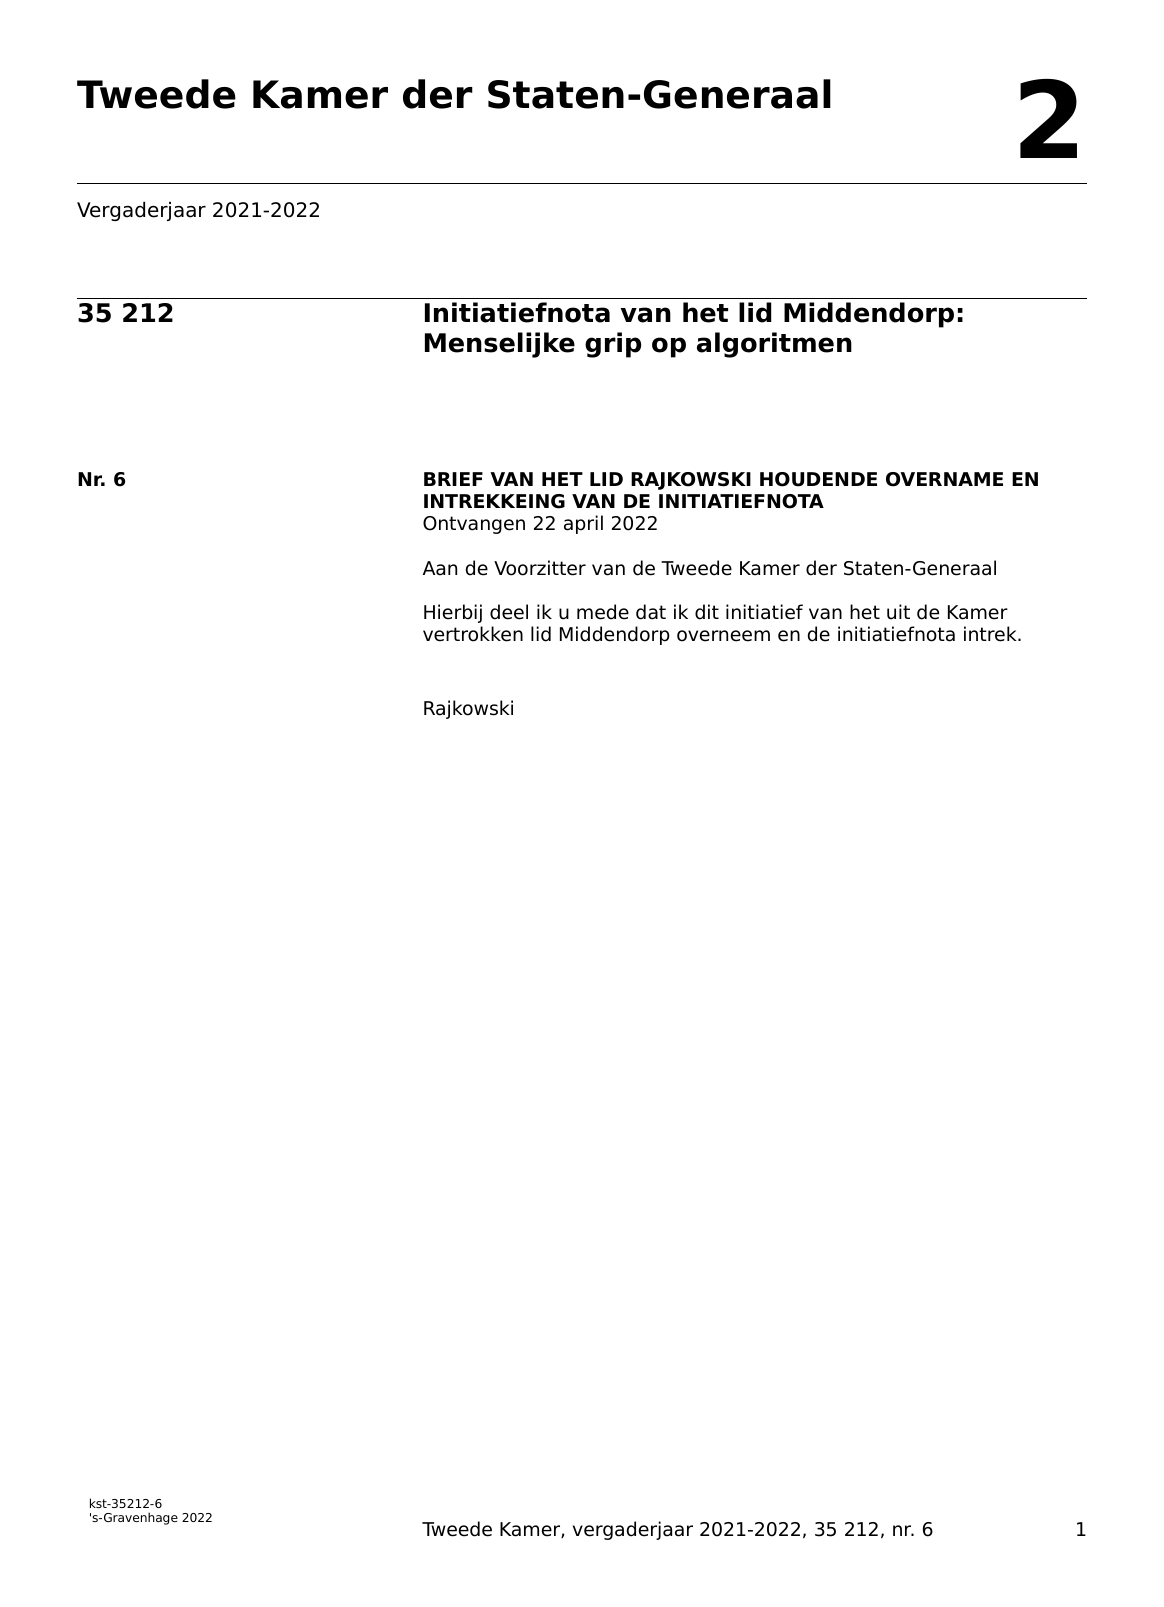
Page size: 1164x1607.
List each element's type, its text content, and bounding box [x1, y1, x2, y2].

subtitle Nr. 6 BRIEF VAN HET LID RAJKOWSKI HOUDENDE OVERNAME EN INTREKKEING VAN DE INITIATIEFNOTA [77, 469, 1087, 513]
text Rajkowski [422, 676, 1087, 719]
table_cell Vergaderjaar 2021-2022 [77, 184, 1087, 298]
text kst-35212-6 [88, 1497, 323, 1511]
text Ontvangen 22 april 2022 [422, 513, 1087, 535]
text 's-Gravenhage 2022 [88, 1511, 323, 1525]
table_header 2 [886, 59, 1087, 183]
text Aan de Voorzitter van de Tweede Kamer der Staten-Generaal [422, 557, 1087, 579]
subtitle 35 212 Initiatiefnota van het lid Middendorp: Menselijke grip op algoritmen [77, 299, 1087, 358]
text Hierbij deel ik u mede dat ik dit initiatief van het uit de Kamer vertrokken lid Middendorp overneem en de initiatiefnota intrek. [422, 602, 1087, 646]
table_header Tweede Kamer der Staten-Generaal [77, 59, 886, 183]
